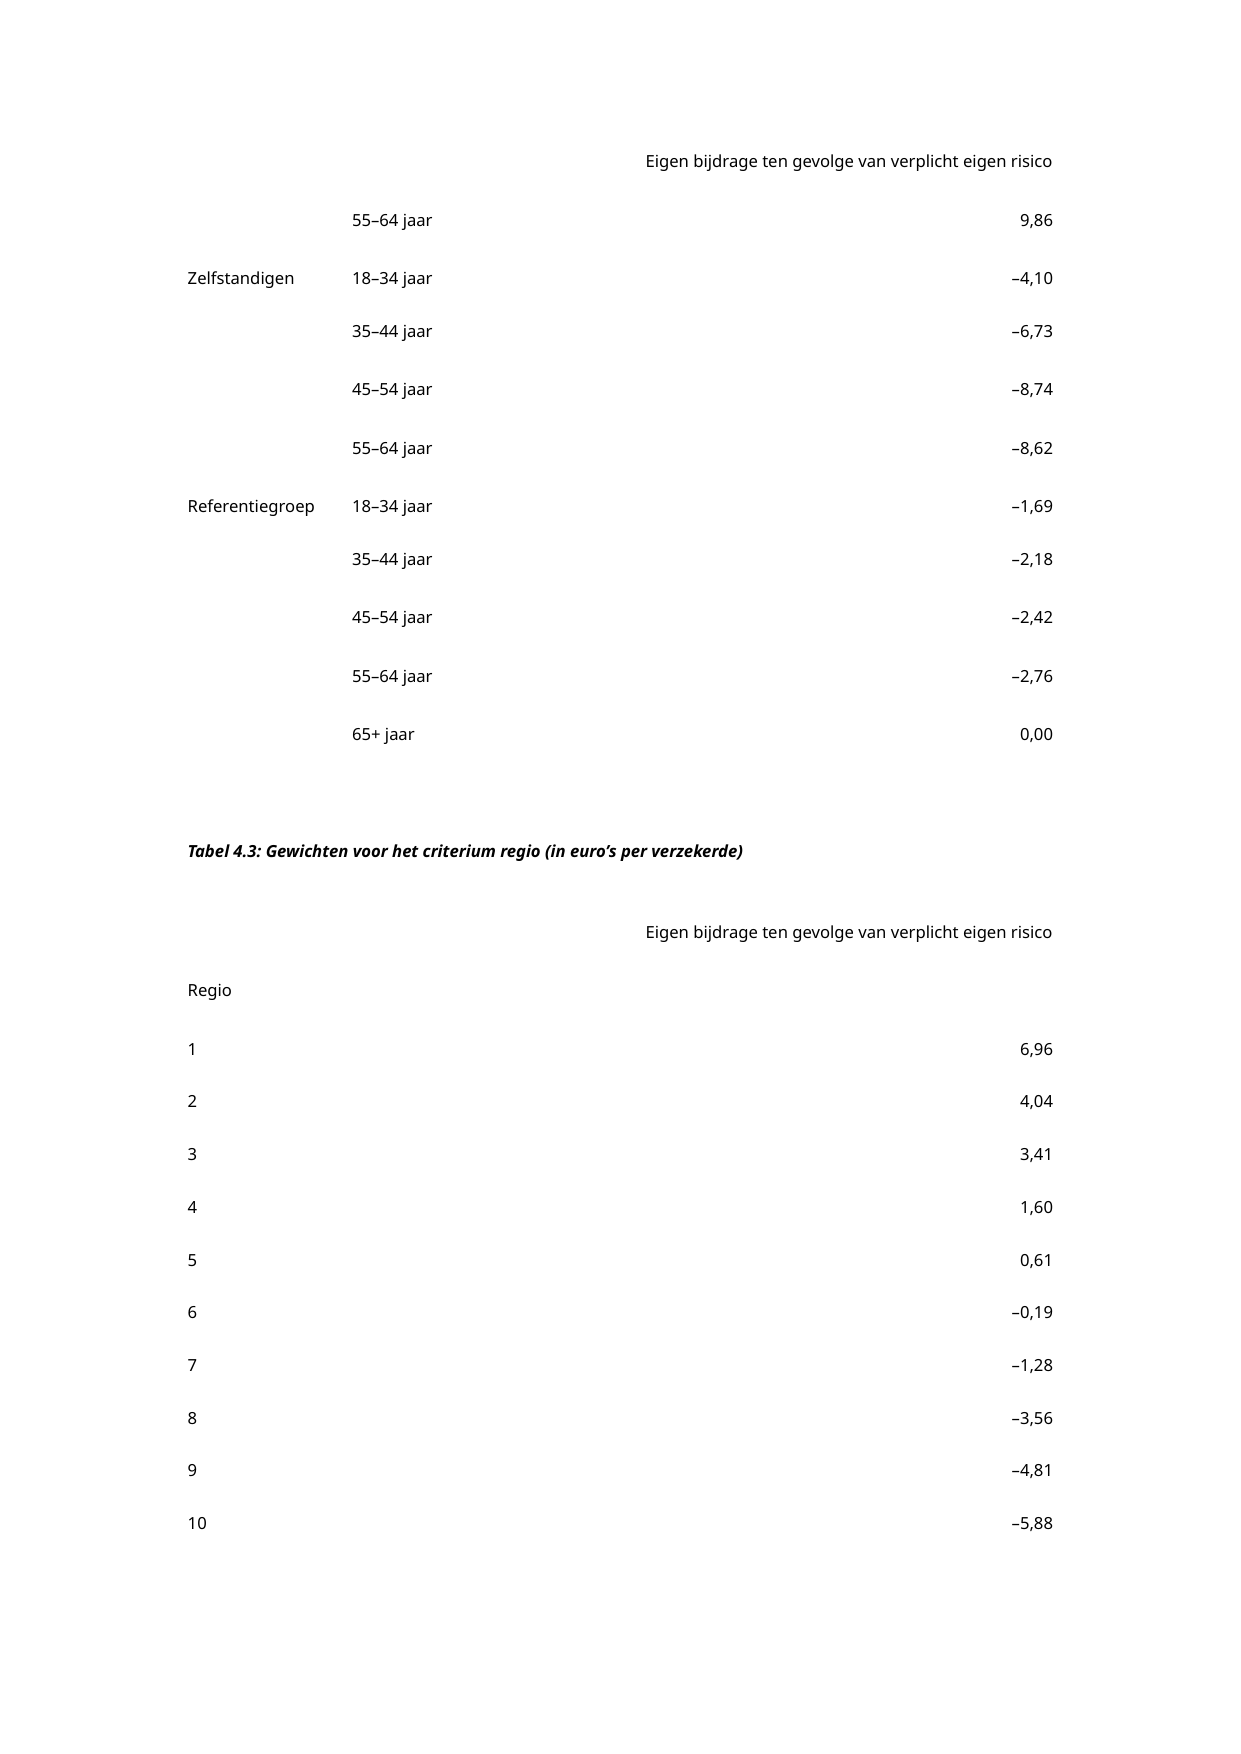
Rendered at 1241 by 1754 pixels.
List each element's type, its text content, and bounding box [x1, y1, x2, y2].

table_cell [188, 378, 352, 436]
table_cell 0,61 [551, 1248, 1053, 1301]
table_cell –6,73 [456, 320, 1053, 378]
table_header [188, 150, 456, 208]
table_cell 35–44 jaar [352, 548, 456, 606]
table_cell [188, 723, 352, 781]
table_cell [188, 209, 352, 267]
table_cell –8,74 [456, 378, 1053, 436]
table_cell Regio [188, 979, 551, 1037]
table_cell 55–64 jaar [352, 665, 456, 723]
table_cell 8 [188, 1406, 551, 1459]
table_cell 55–64 jaar [352, 209, 456, 267]
table_cell 5 [188, 1248, 551, 1301]
table_cell 45–54 jaar [352, 378, 456, 436]
table_cell 9 [188, 1459, 551, 1512]
table_cell 45–54 jaar [352, 606, 456, 664]
table_cell –5,88 [551, 1512, 1053, 1564]
table_cell Referentiegroep [188, 495, 352, 548]
table_cell 6,96 [551, 1037, 1053, 1090]
table_header Eigen bijdrage ten gevolge van verplicht eigen risico [456, 150, 1053, 208]
table_cell –1,28 [551, 1354, 1053, 1406]
table_cell –0,19 [551, 1301, 1053, 1353]
table_cell Zelfstandigen [188, 267, 352, 319]
table_cell 18–34 jaar [352, 495, 456, 548]
table_cell 6 [188, 1301, 551, 1353]
text Tabel 4.3: Gewichten voor het criterium regio (in euro’s per verzekerde) [187, 840, 1053, 862]
table_header [188, 920, 551, 979]
table_header Eigen bijdrage ten gevolge van verplicht eigen risico [551, 920, 1053, 979]
table_cell 4,04 [551, 1090, 1053, 1143]
table_cell –3,56 [551, 1406, 1053, 1459]
table_cell 55–64 jaar [352, 436, 456, 495]
table_cell –4,10 [456, 267, 1053, 319]
table_cell 18–34 jaar [352, 267, 456, 319]
table_cell [188, 320, 352, 378]
table_cell 35–44 jaar [352, 320, 456, 378]
table_cell 4 [188, 1195, 551, 1248]
table_cell 65+ jaar [352, 723, 456, 781]
table_cell 3,41 [551, 1143, 1053, 1195]
table_cell [188, 606, 352, 664]
table_cell –1,69 [456, 495, 1053, 548]
table_cell 0,00 [456, 723, 1053, 781]
table_cell –4,81 [551, 1459, 1053, 1512]
table_cell 1 [188, 1037, 551, 1090]
table_cell 2 [188, 1090, 551, 1143]
table_cell [188, 436, 352, 495]
table_cell –2,42 [456, 606, 1053, 664]
table_cell 7 [188, 1354, 551, 1406]
table_cell 3 [188, 1143, 551, 1195]
table_cell 9,86 [456, 209, 1053, 267]
table_cell [188, 548, 352, 606]
table_cell 10 [188, 1512, 551, 1564]
table_cell –2,76 [456, 665, 1053, 723]
table_cell –8,62 [456, 436, 1053, 495]
table_cell 1,60 [551, 1195, 1053, 1248]
table_cell –2,18 [456, 548, 1053, 606]
table_cell [188, 665, 352, 723]
table_cell [551, 979, 1053, 1037]
